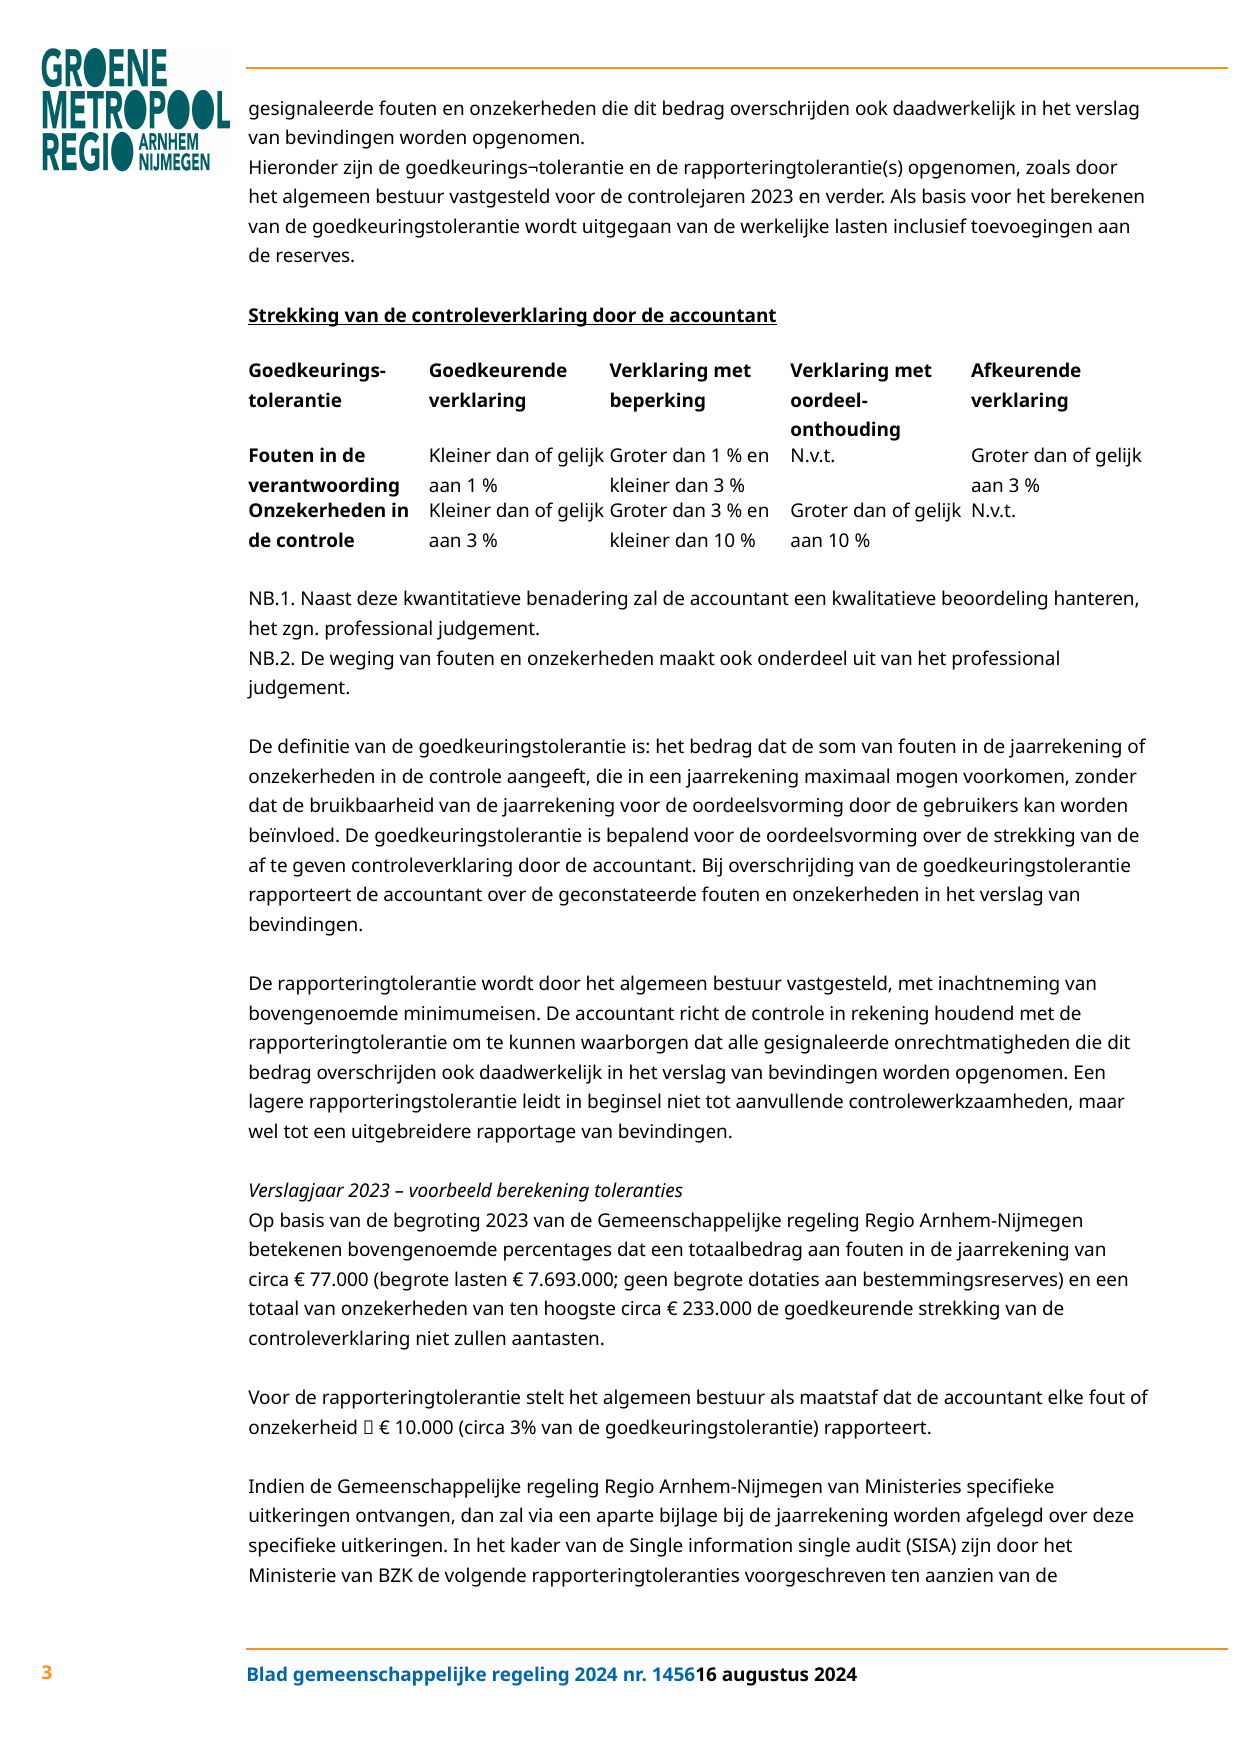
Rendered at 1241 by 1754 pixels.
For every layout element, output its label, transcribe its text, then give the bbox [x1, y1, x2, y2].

table_cell N.v.t. [790, 442, 971, 497]
table_cell Afkeurende verklaring [971, 357, 1152, 442]
table_header Strekking van de controleverklaring door de accountant [248, 302, 1152, 357]
table_cell N.v.t. [971, 498, 1152, 553]
text Indien de Gemeenschappelijke regeling Regio Arnhem-Nijmegen van Ministeries specifieke uitkeringen ontvangen, dan zal via een aparte bijlage bij de jaarrekening worden afgelegd over deze specifieke uitkeringen. In het kader van de Single information single audit (SISA) zijn door het Ministerie van BZK de volgende rapporteringtoleranties voorgeschreven ten aanzien van de [248, 1473, 1152, 1588]
text Hieronder zijn de goedkeurings¬tolerantie en de rapporteringtolerantie(s) opgenomen, zoals door het algemeen bestuur vastgesteld voor de controlejaren 2023 en verder. Als basis voor het berekenen van de goedkeuringstolerantie wordt uitgegaan van de werkelijke lasten inclusief toevoegingen aan de reserves. [248, 154, 1152, 268]
text gesignaleerde fouten en onzekerheden die dit bedrag overschrijden ook daadwerkelijk in het verslag van bevindingen worden opgenomen. [248, 95, 1152, 150]
table_cell Fouten in de verantwoording [248, 442, 429, 497]
text NB.2. De weging van fouten en onzekerheden maakt ook onderdeel uit van het professional judgement. [248, 645, 1152, 700]
table_cell Kleiner dan of gelijk aan 3 % [429, 498, 609, 553]
text De definitie van de goedkeuringstolerantie is: het bedrag dat de som van fouten in de jaarrekening of onzekerheden in de controle aangeeft, die in een jaarrekening maximaal mogen voorkomen, zonder dat de bruikbaarheid van de jaarrekening voor de oordeelsvorming door de gebruikers kan worden beïnvloed. De goedkeuringstolerantie is bepalend voor de oordeelsvorming over de strekking van de af te geven controleverklaring door de accountant. Bij overschrijding van de goedkeuringstolerantie rapporteert de accountant over de geconstateerde fouten en onzekerheden in het verslag van bevindingen. [248, 733, 1152, 937]
table_cell Groter dan 1 % en kleiner dan 3 % [609, 442, 790, 497]
table_cell Goedkeurings-tolerantie [248, 357, 429, 442]
text Verslagjaar 2023 – voorbeeld berekening toleranties [248, 1177, 1152, 1203]
table_cell Verklaring met beperking [609, 357, 790, 442]
text NB.1. Naast deze kwantitatieve benadering zal de accountant een kwalitatieve beoordeling hanteren, het zgn. professional judgement. [248, 586, 1152, 641]
table_cell Verklaring met oordeel-onthouding [790, 357, 971, 442]
text Op basis van de begroting 2023 van de Gemeenschappelijke regeling Regio Arnhem-Nijmegen betekenen bovengenoemde percentages dat een totaalbedrag aan fouten in de jaarrekening van circa € 77.000 (begrote lasten € 7.693.000; geen begrote dotaties aan bestemmingsreserves) en een totaal van onzekerheden van ten hoogste circa € 233.000 de goedkeurende strekking van de controleverklaring niet zullen aantasten. [248, 1207, 1152, 1351]
text Voor de rapporteringtolerantie stelt het algemeen bestuur als maatstaf dat de accountant elke fout of onzekerheid  € 10.000 (circa 3% van de goedkeuringstolerantie) rapporteert. [248, 1384, 1152, 1440]
table_cell Groter dan of gelijk aan 3 % [971, 442, 1152, 497]
text De rapporteringtolerantie wordt door het algemeen bestuur vastgesteld, met inachtneming van bovengenoemde minimumeisen. De accountant richt de controle in rekening houdend met de rapporteringtolerantie om te kunnen waarborgen dat alle gesignaleerde onrechtmatigheden die dit bedrag overschrijden ook daadwerkelijk in het verslag van bevindingen worden opgenomen. Een lagere rapporteringstolerantie leidt in beginsel niet tot aanvullende controlewerkzaamheden, maar wel tot een uitgebreidere rapportage van bevindingen. [248, 970, 1152, 1144]
table_cell Goedkeurende verklaring [429, 357, 609, 442]
table_cell Groter dan 3 % en kleiner dan 10 % [609, 498, 790, 553]
table_cell Onzekerheden in de controle [248, 498, 429, 553]
table_cell Kleiner dan of gelijk aan 1 % [429, 442, 609, 497]
picture [41, 47, 231, 172]
table_cell Groter dan of gelijk aan 10 % [790, 498, 971, 553]
